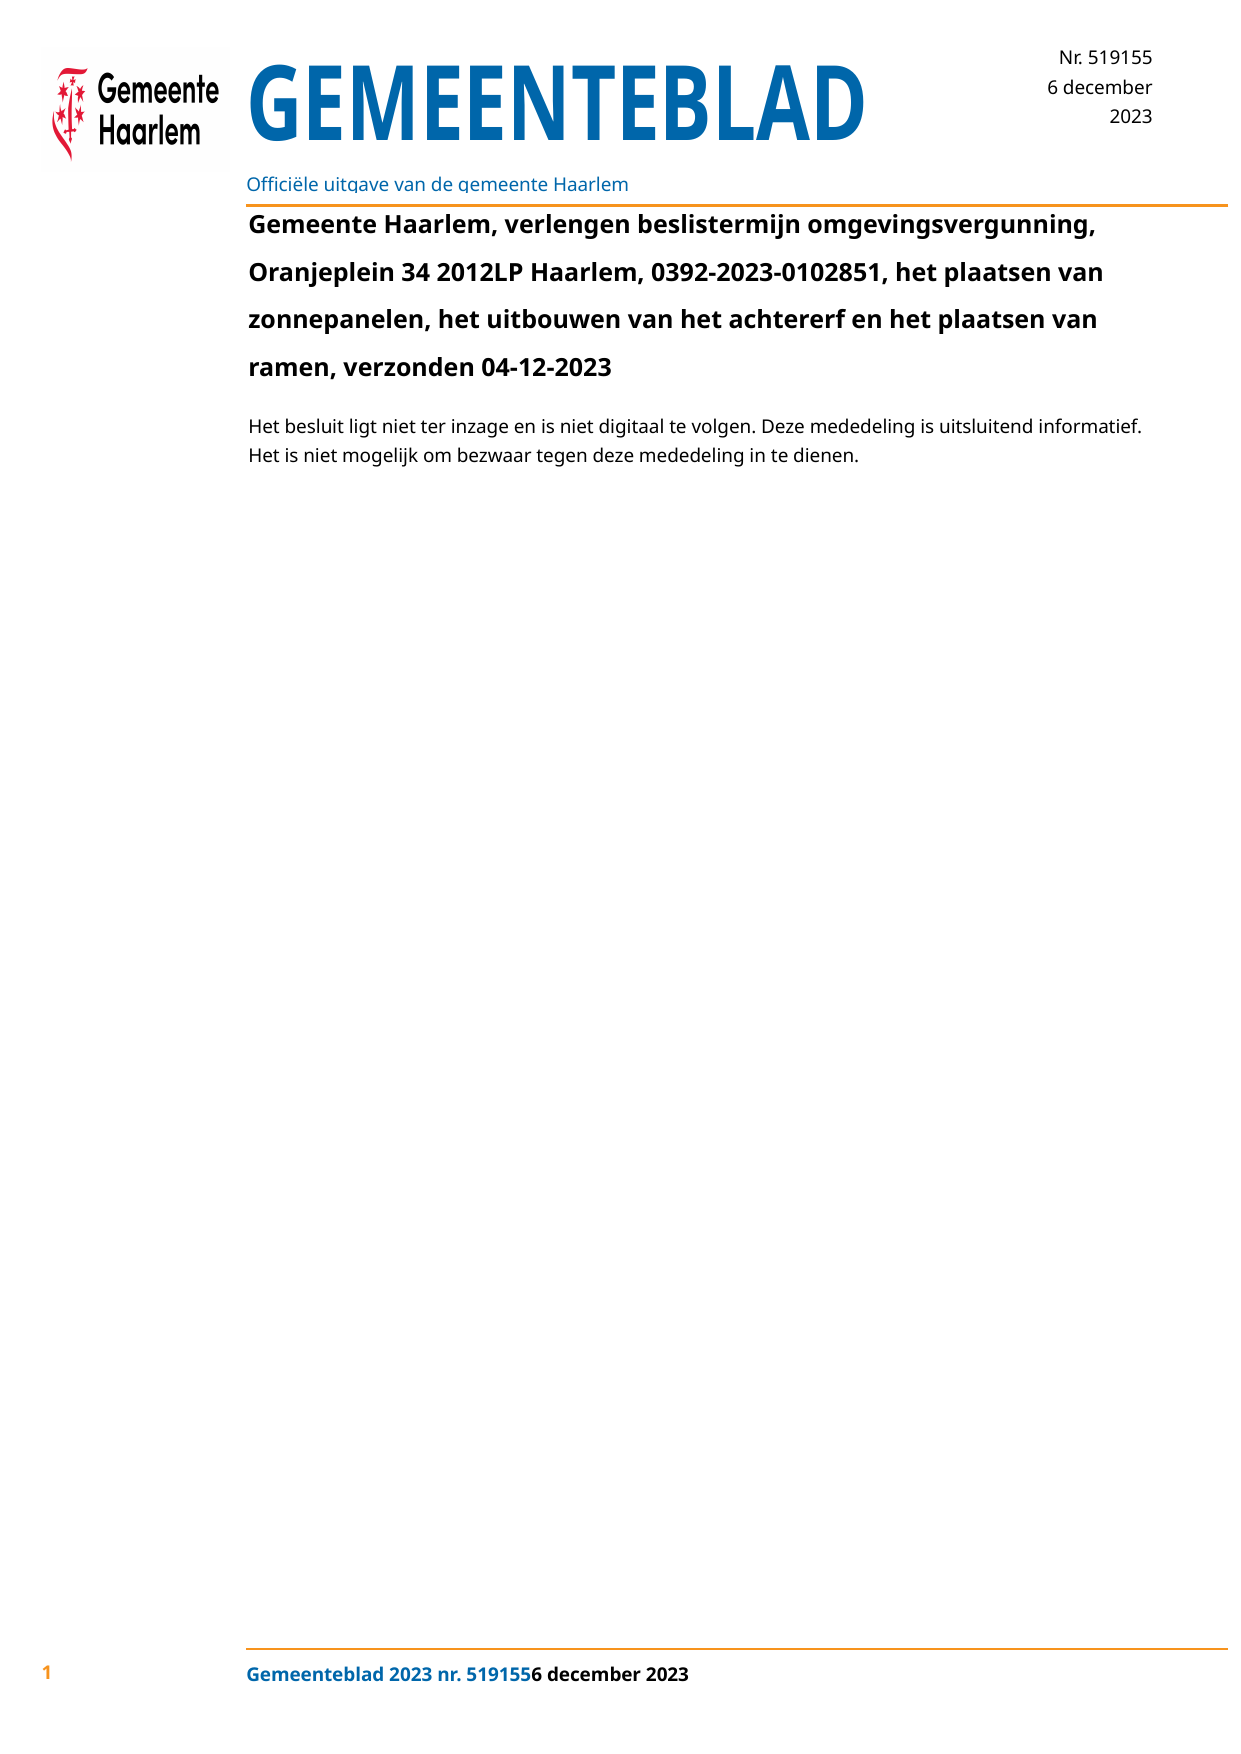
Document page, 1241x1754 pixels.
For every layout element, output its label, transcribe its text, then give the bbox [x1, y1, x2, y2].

text Het besluit ligt niet ter inzage en is niet digitaal te volgen. Deze mededeling is uitsluitend informatief. Het is niet mogelijk om bezwaar tegen deze mededeling in te dienen. [248, 413, 1152, 468]
text Gemeente Haarlem, verlengen beslistermijn omgevingsvergunning, Oranjeplein 34 2012LP Haarlem, 0392-2023-0102851, het plaatsen van zonnepanelen, het uitbouwen van het achtererf en het plaatsen van ramen, verzonden 04-12-2023 [248, 207, 1152, 384]
picture [41, 47, 231, 172]
